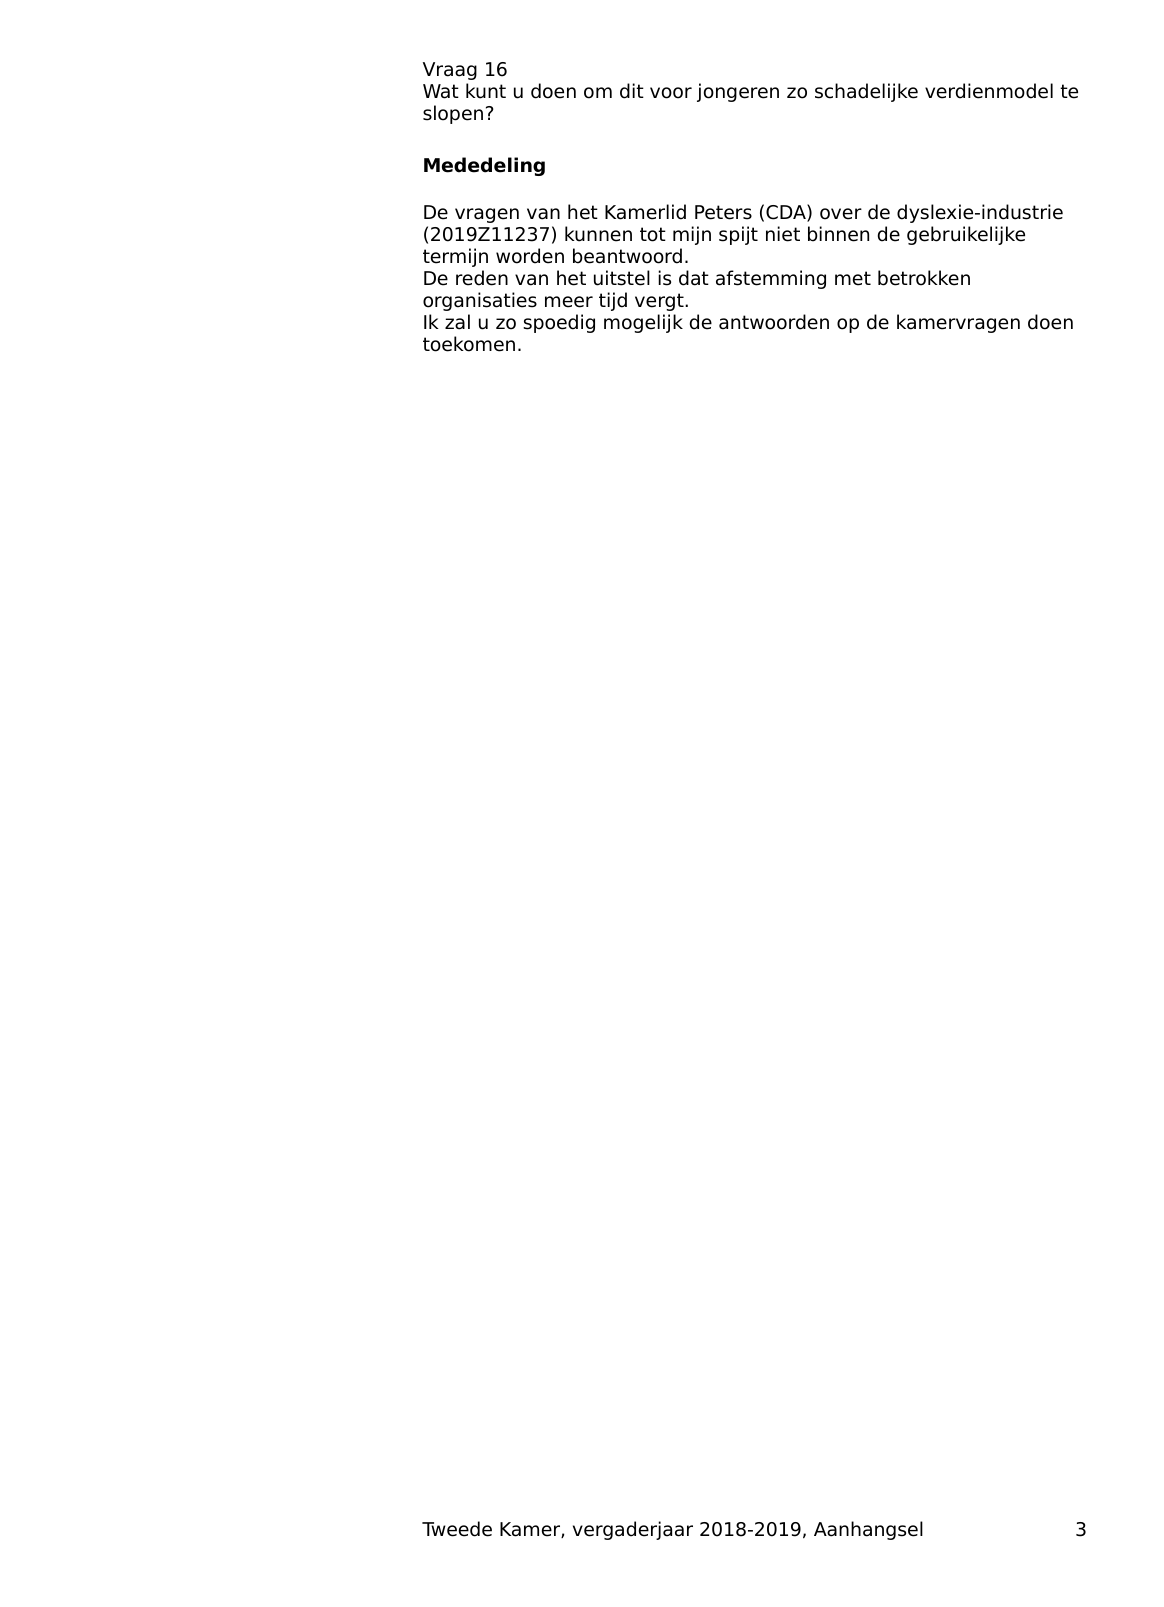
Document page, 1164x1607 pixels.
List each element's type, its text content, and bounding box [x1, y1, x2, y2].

text Vraag 16 [422, 59, 1087, 81]
subtitle Mededeling [422, 155, 1087, 177]
text De vragen van het Kamerlid Peters (CDA) over de dyslexie-industrie (2019Z11237) kunnen tot mijn spijt niet binnen de gebruikelijke termijn worden beantwoord. [422, 202, 1087, 268]
text Wat kunt u doen om dit voor jongeren zo schadelijke verdienmodel te slopen? [422, 81, 1087, 125]
text De reden van het uitstel is dat afstemming met betrokken organisaties meer tijd vergt. [422, 268, 1087, 312]
text Ik zal u zo spoedig mogelijk de antwoorden op de kamervragen doen toekomen. [422, 312, 1087, 356]
